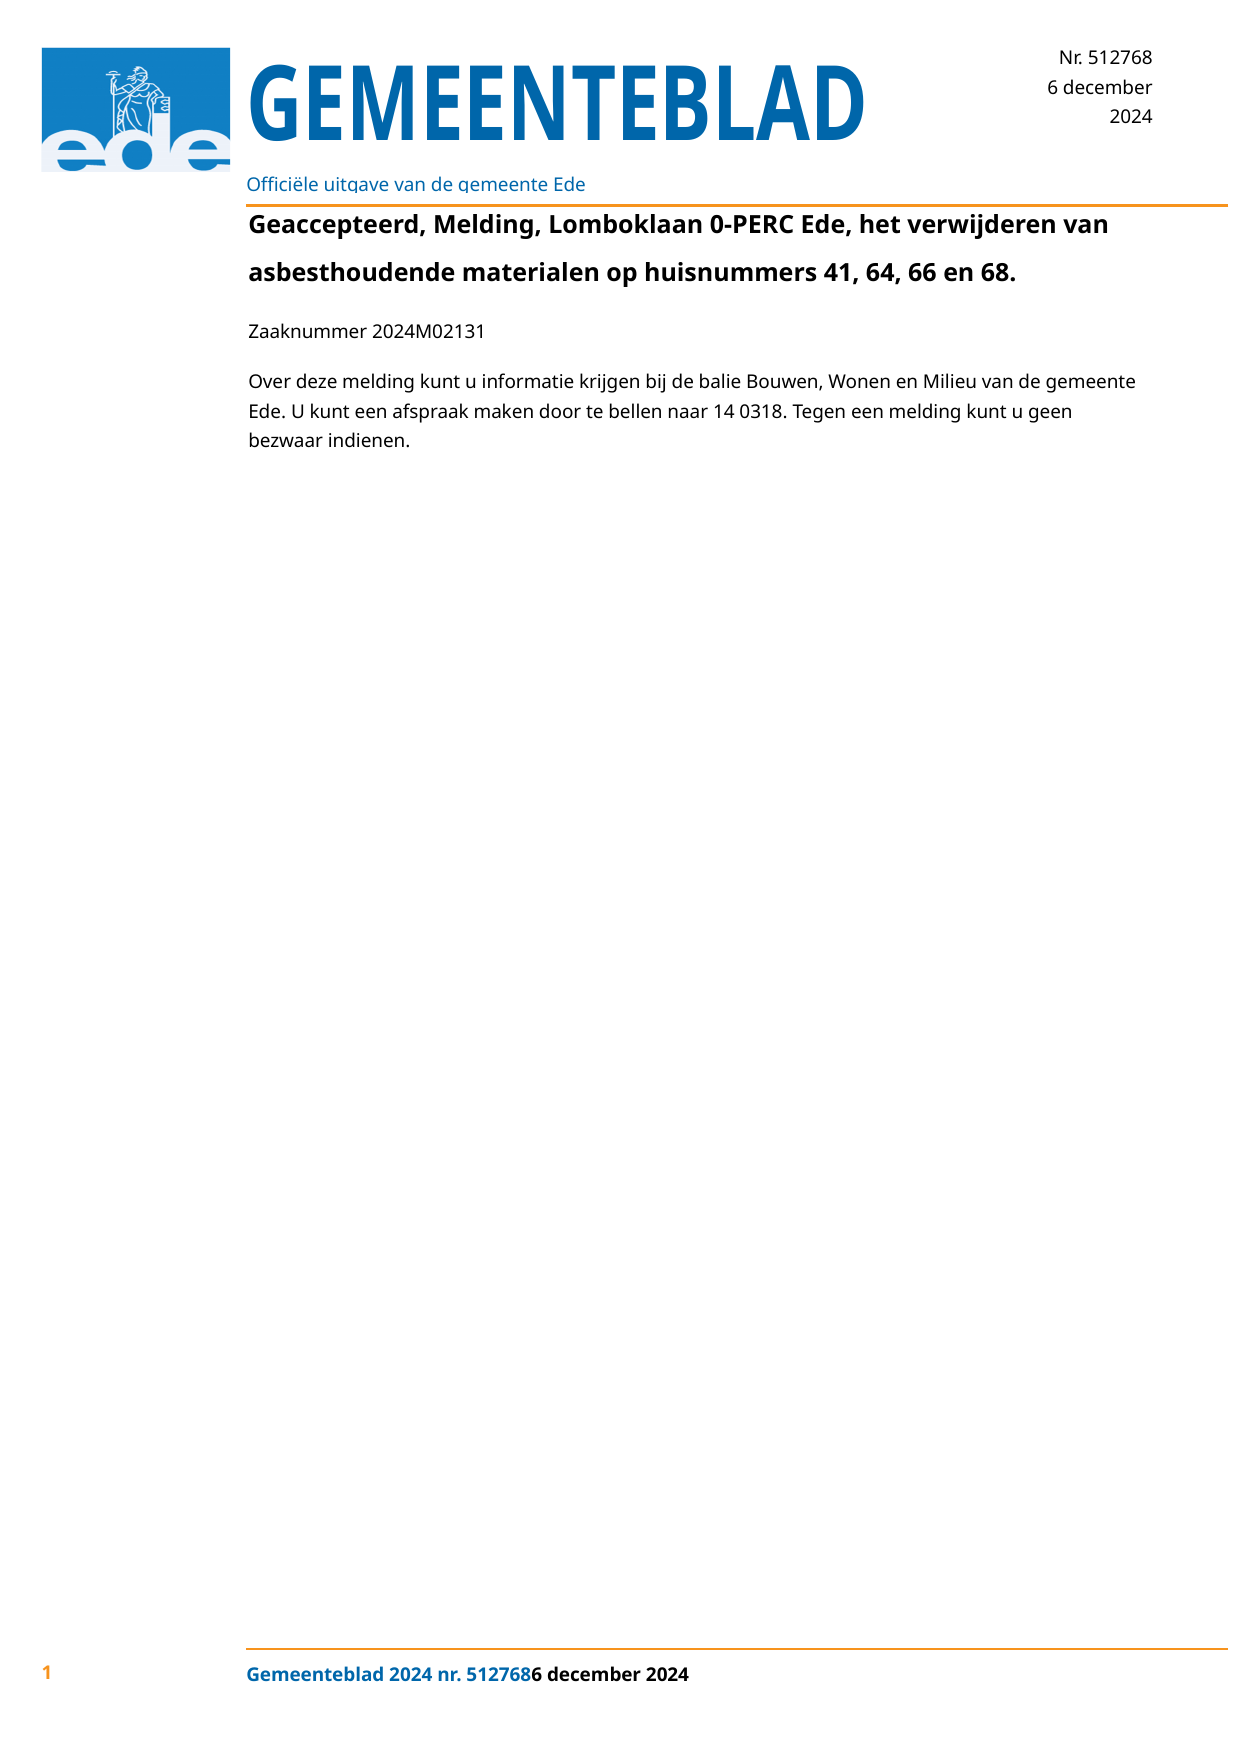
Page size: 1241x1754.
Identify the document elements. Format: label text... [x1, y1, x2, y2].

text Zaaknummer 2024M02131 [248, 318, 1152, 344]
text Over deze melding kunt u informatie krijgen bij de balie Bouwen, Wonen en Milieu van de gemeente Ede. U kunt een afspraak maken door te bellen naar 14 0318. Tegen een melding kunt u geen bezwaar indienen. [248, 368, 1152, 453]
text Geaccepteerd, Melding, Lomboklaan 0-PERC Ede, het verwijderen van asbesthoudende materialen op huisnummers 41, 64, 66 en 68. [248, 207, 1152, 288]
picture [41, 47, 231, 172]
